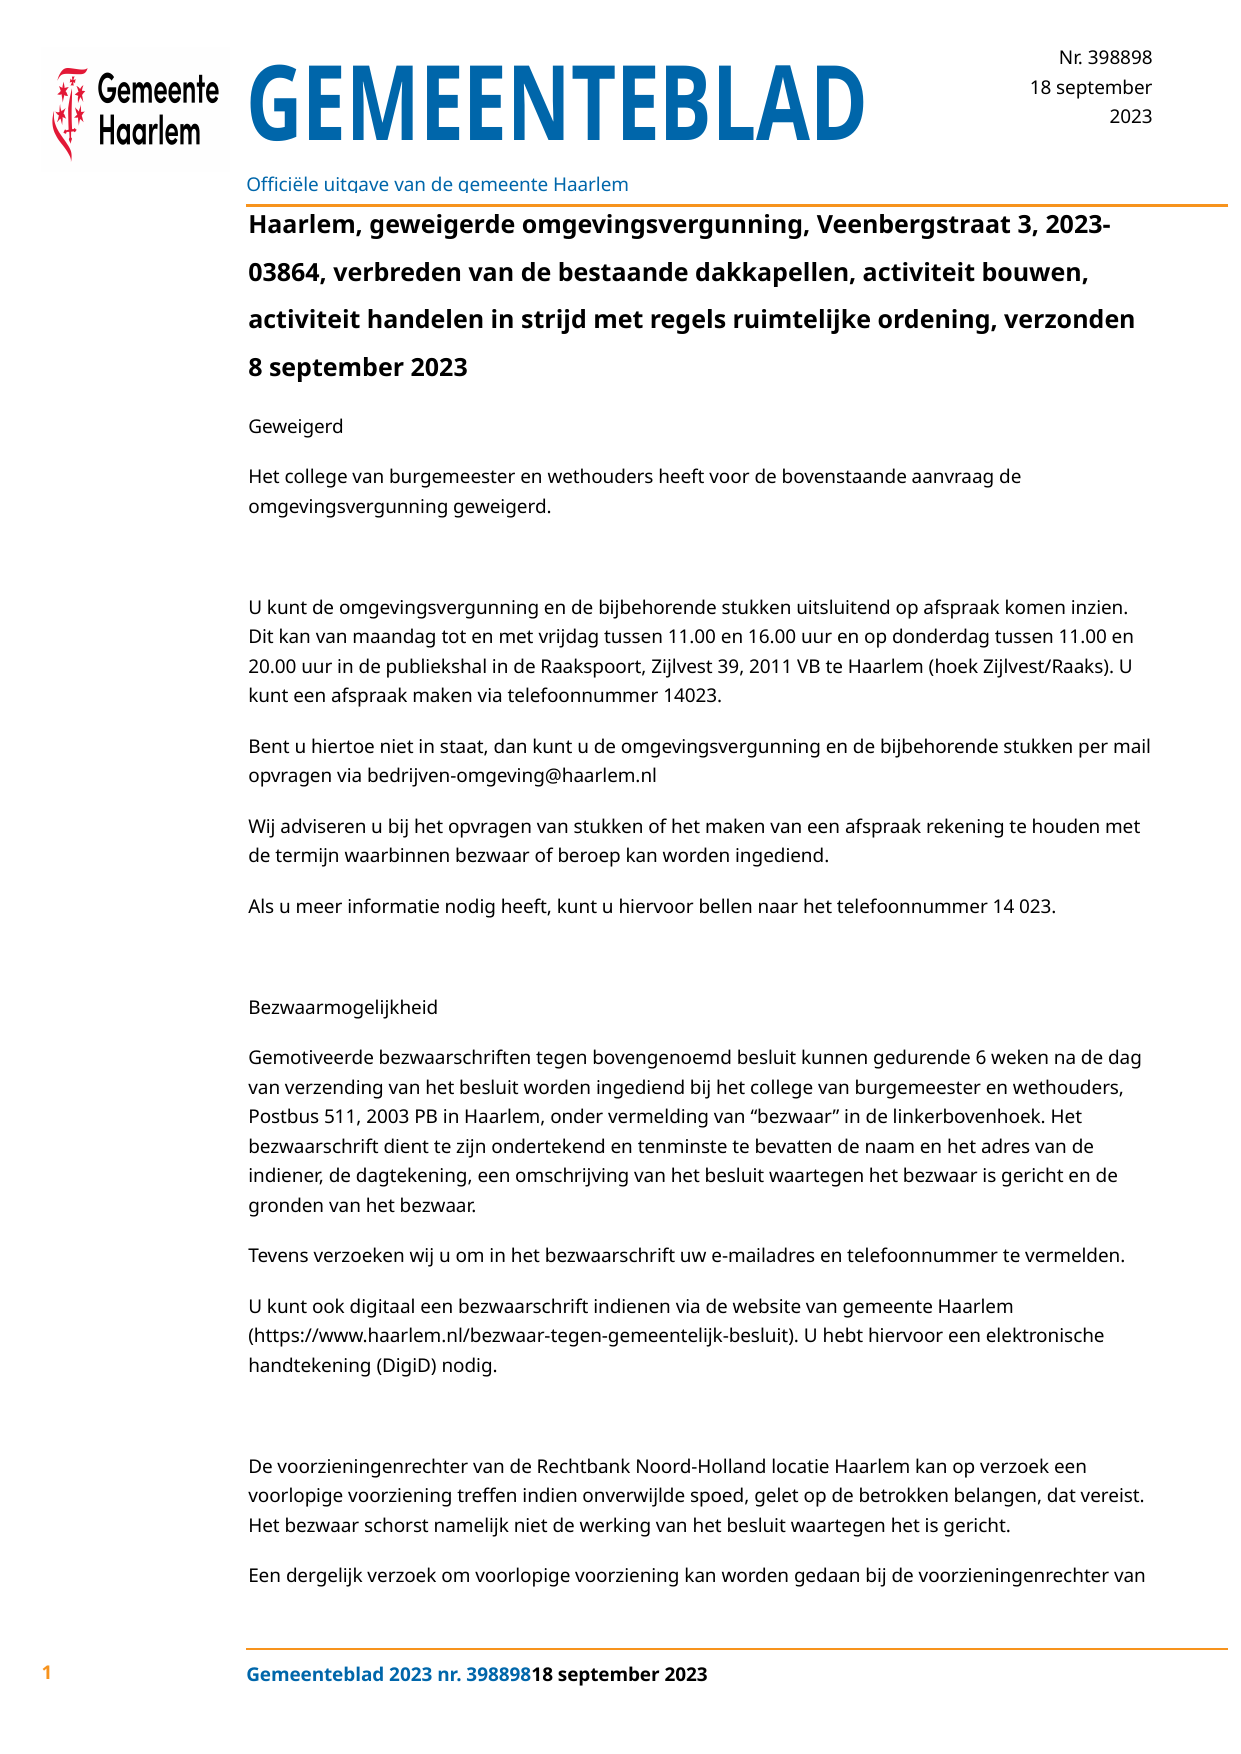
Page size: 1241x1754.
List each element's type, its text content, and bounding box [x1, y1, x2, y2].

text Bezwaarmogelijkheid [248, 994, 1152, 1020]
text Bent u hiertoe niet in staat, dan kunt u de omgevingsvergunning en de bijbehorende stukken per mail opvragen via bedrijven-omgeving@haarlem.nl [248, 733, 1152, 788]
text U kunt ook digitaal een bezwaarschrift indienen via de website van gemeente Haarlem (https://www.haarlem.nl/bezwaar-tegen-gemeentelijk-besluit). U hebt hiervoor een elektronische handtekening (DigiD) nodig. [248, 1293, 1152, 1378]
text Tevens verzoeken wij u om in het bezwaarschrift uw e-mailadres en telefoonnummer te vermelden. [248, 1243, 1152, 1268]
text Geweigerd [248, 413, 1152, 439]
text Wij adviseren u bij het opvragen van stukken of het maken van een afspraak rekening te houden met de termijn waarbinnen bezwaar of beroep kan worden ingediend. [248, 813, 1152, 868]
text Als u meer informatie nodig heeft, kunt u hiervoor bellen naar het telefoonnummer 14 023. [248, 893, 1152, 919]
text Gemotiveerde bezwaarschriften tegen bovengenoemd besluit kunnen gedurende 6 weken na de dag van verzending van het besluit worden ingediend bij het college van burgemeester en wethouders, Postbus 511, 2003 PB in Haarlem, onder vermelding van “bezwaar” in de linkerbovenhoek. Het bezwaarschrift dient te zijn ondertekend en tenminste te bevatten de naam en het adres van de indiener, de dagtekening, een omschrijving van het besluit waartegen het bezwaar is gericht en de gronden van het bezwaar. [248, 1044, 1152, 1218]
picture [41, 47, 231, 172]
text U kunt de omgevingsvergunning en de bijbehorende stukken uitsluitend op afspraak komen inzien. Dit kan van maandag tot en met vrijdag tussen 11.00 en 16.00 uur en op donderdag tussen 11.00 en 20.00 uur in de publiekshal in de Raakspoort, Zijlvest 39, 2011 VB te Haarlem (hoek Zijlvest/Raaks). U kunt een afspraak maken via telefoonnummer 14023. [248, 594, 1152, 708]
text Het college van burgemeester en wethouders heeft voor de bovenstaande aanvraag de omgevingsvergunning geweigerd. [248, 463, 1152, 519]
text Een dergelijk verzoek om voorlopige voorziening kan worden gedaan bij de voorzieningenrechter van [248, 1563, 1152, 1588]
text De voorzieningenrechter van de Rechtbank Noord-Holland locatie Haarlem kan op verzoek een voorlopige voorziening treffen indien onverwijlde spoed, gelet op de betrokken belangen, dat vereist. Het bezwaar schorst namelijk niet de werking van het besluit waartegen het is gericht. [248, 1453, 1152, 1538]
text Haarlem, geweigerde omgevingsvergunning, Veenbergstraat 3, 2023-03864, verbreden van de bestaande dakkapellen, activiteit bouwen, activiteit handelen in strijd met regels ruimtelijke ordening, verzonden 8 september 2023 [248, 207, 1152, 384]
